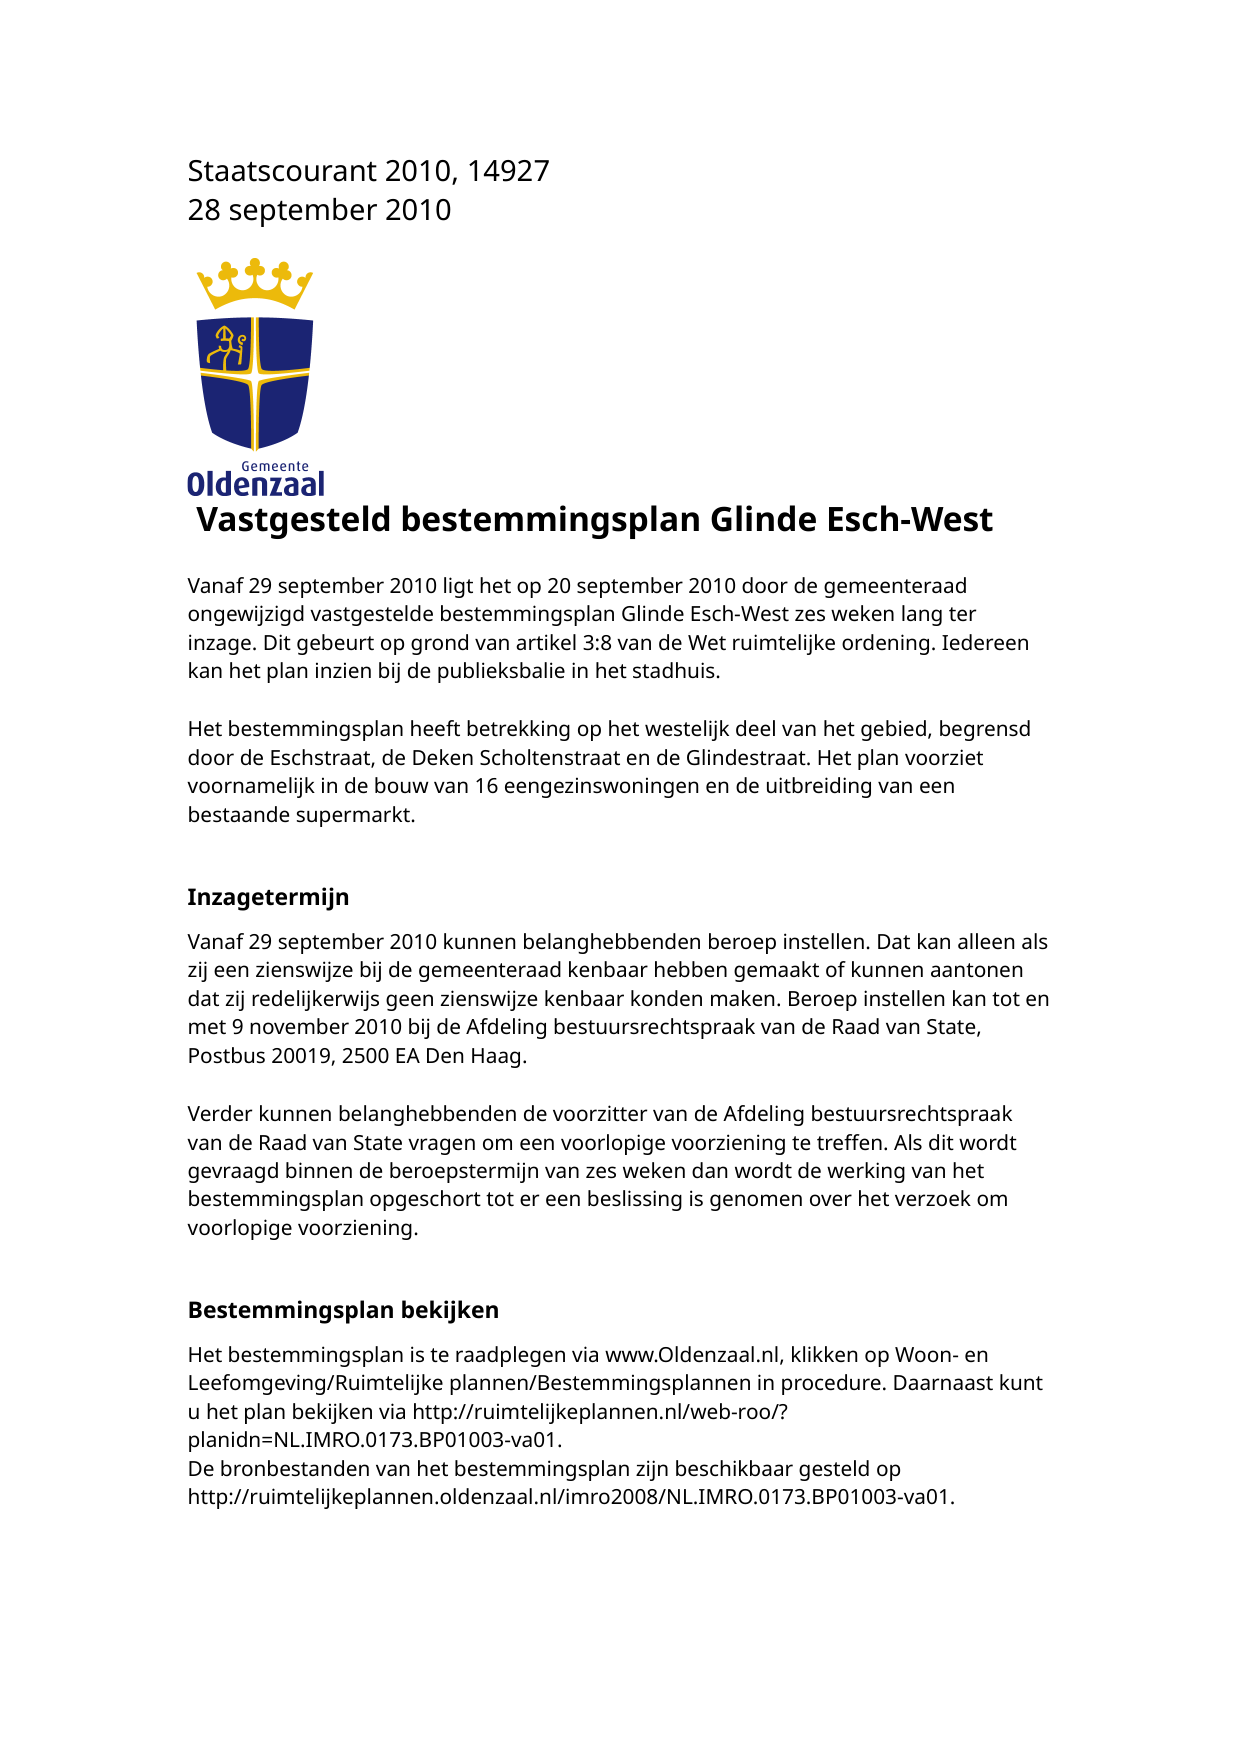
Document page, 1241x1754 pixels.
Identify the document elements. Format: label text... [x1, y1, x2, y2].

text Het bestemmingsplan heeft betrekking op het westelijk deel van het gebied, begrensd door de Eschstraat, de Deken Scholtenstraat en de Glindestraat. Het plan voorziet voornamelijk in de bouw van 16 eengezinswoningen en de uitbreiding van een bestaande supermarkt. [187, 714, 1053, 828]
text 28 september 2010 [187, 190, 1053, 229]
text Het bestemmingsplan is te raadplegen via www.Oldenzaal.nl, klikken op Woon- en Leefomgeving/Ruimtelijke plannen/Bestemmingsplannen in procedure. Daarnaast kunt u het plan bekijken via http://ruimtelijkeplannen.nl/web-roo/?planidn=NL.IMRO.0173.BP01003-va01. [187, 1340, 1053, 1454]
subtitle Vastgesteld bestemmingsplan Glinde Esch-West [187, 271, 1053, 541]
text Verder kunnen belanghebbenden de voorzitter van de Afdeling bestuursrechtspraak van de Raad van State vragen om een voorlopige voorziening te treffen. Als dit wordt gevraagd binnen de beroepstermijn van zes weken dan wordt de werking van het bestemmingsplan opgeschort tot er een beslissing is genomen over het verzoek om voorlopige voorziening. [187, 1099, 1053, 1241]
text Vanaf 29 september 2010 kunnen belanghebbenden beroep instellen. Dat kan alleen als zij een zienswijze bij de gemeenteraad kenbaar hebben gemaakt of kunnen aantonen dat zij redelijkerwijs geen zienswijze kenbaar konden maken. Beroep instellen kan tot en met 9 november 2010 bij de Afdeling bestuursrechtspraak van de Raad van State, Postbus 20019, 2500 EA Den Haag. [187, 927, 1053, 1069]
subtitle Inzagetermijn [187, 881, 1053, 912]
subtitle Bestemmingsplan bekijken [187, 1294, 1053, 1325]
picture [187, 258, 324, 496]
text Vanaf 29 september 2010 ligt het op 20 september 2010 door de gemeenteraad ongewijzigd vastgestelde bestemmingsplan Glinde Esch-West zes weken lang ter inzage. Dit gebeurt op grond van artikel 3:8 van de Wet ruimtelijke ordening. Iedereen kan het plan inzien bij de publieksbalie in het stadhuis. [187, 571, 1053, 684]
text De bronbestanden van het bestemmingsplan zijn beschikbaar gesteld op http://ruimtelijkeplannen.oldenzaal.nl/imro2008/NL.IMRO.0173.BP01003-va01. [187, 1454, 1053, 1511]
text Staatscourant 2010, 14927 [187, 150, 1053, 190]
